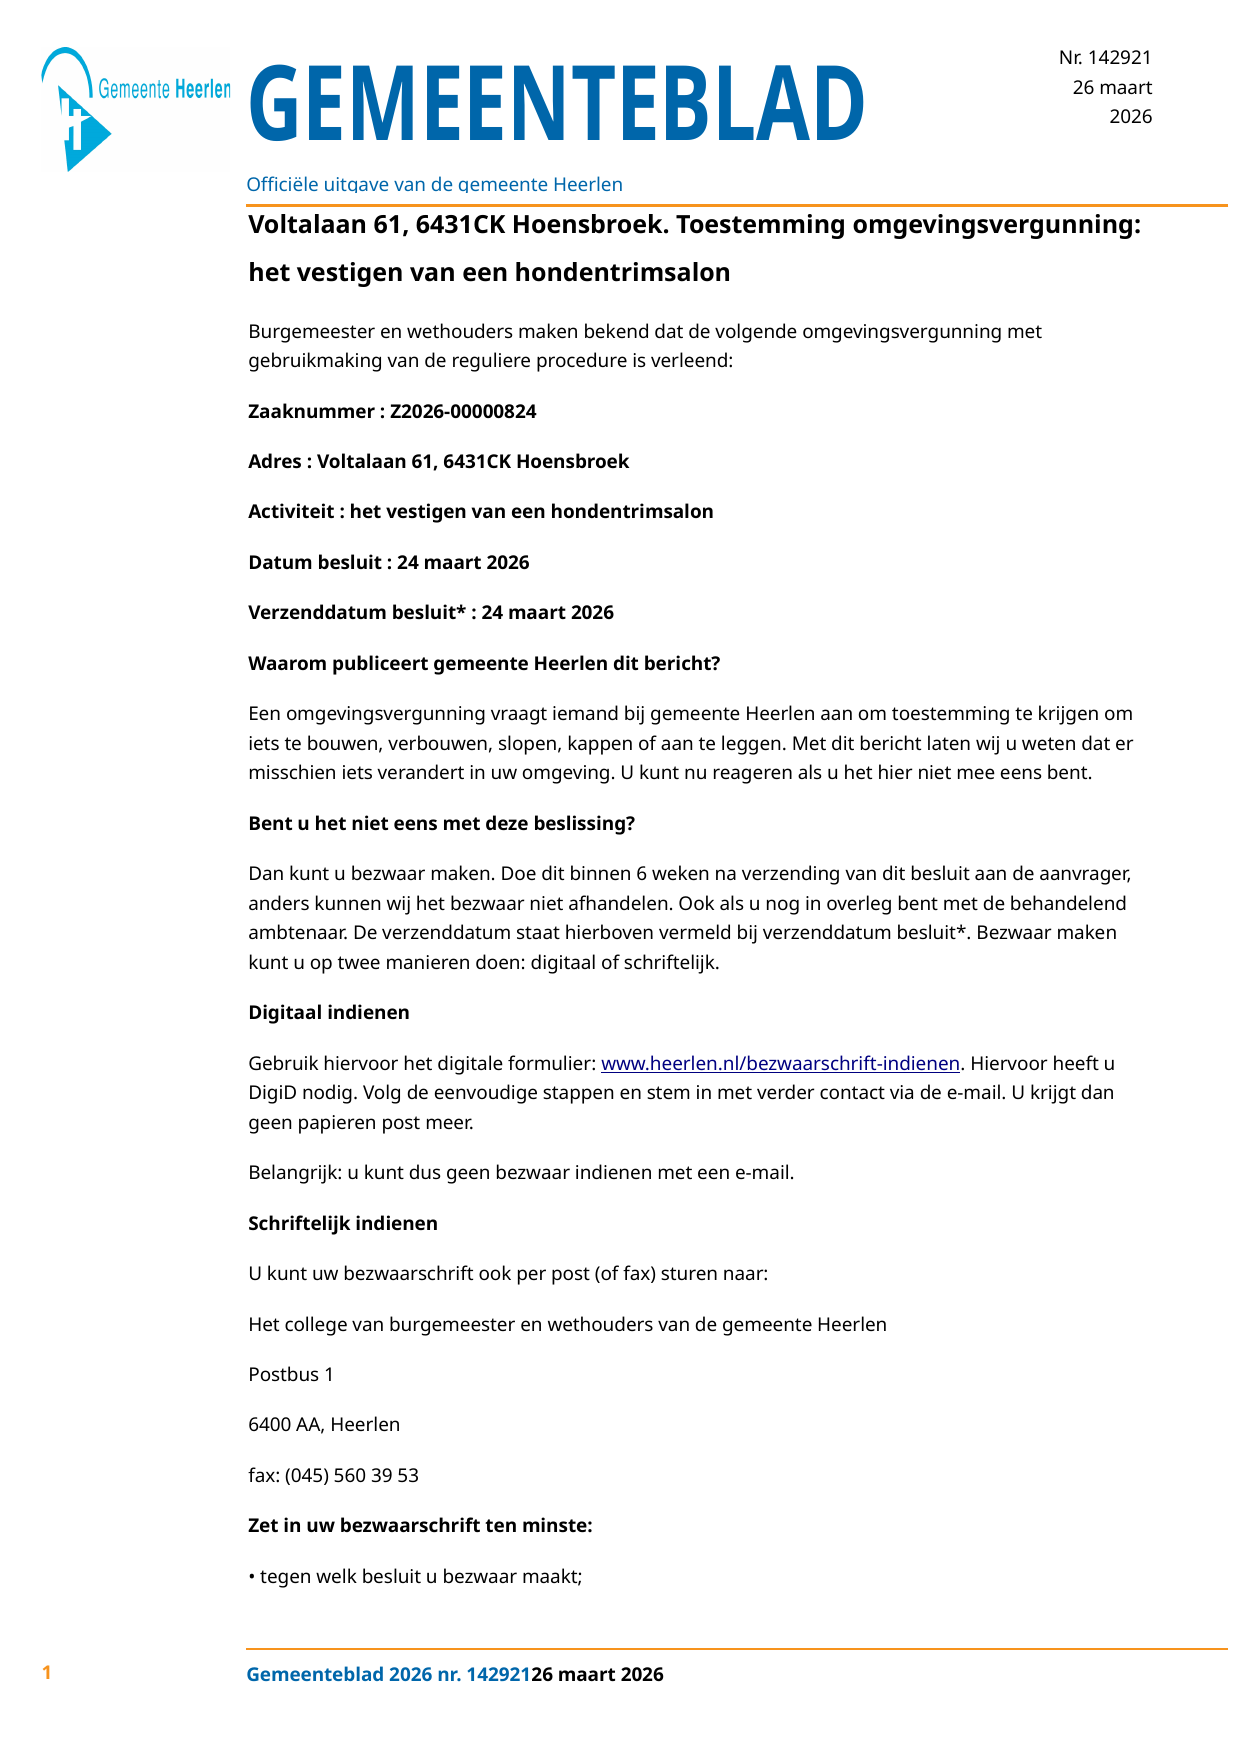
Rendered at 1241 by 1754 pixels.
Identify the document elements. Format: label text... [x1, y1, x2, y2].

text Burgemeester en wethouders maken bekend dat de volgende omgevingsvergunning met gebruikmaking van de reguliere procedure is verleend: [248, 318, 1152, 373]
text Een omgevingsvergunning vraagt iemand bij gemeente Heerlen aan om toestemming te krijgen om iets te bouwen, verbouwen, slopen, kappen of aan te leggen. Met dit bericht laten wij u weten dat er misschien iets verandert in uw omgeving. U kunt nu reageren als u het hier niet mee eens bent. [248, 700, 1152, 785]
text U kunt uw bezwaarschrift ook per post (of fax) sturen naar: [248, 1260, 1152, 1286]
text Voltalaan 61, 6431CK Hoensbroek. Toestemming omgevingsvergunning: het vestigen van een hondentrimsalon [248, 207, 1152, 288]
text Dan kunt u bezwaar maken. Doe dit binnen 6 weken na verzending van dit besluit aan de aanvrager, anders kunnen wij het bezwaar niet afhandelen. Ook als u nog in overleg bent met de behandelend ambtenaar. De verzenddatum staat hierboven vermeld bij verzenddatum besluit*. Bezwaar maken kunt u op twee manieren doen: digitaal of schriftelijk. [248, 860, 1152, 975]
text Verzenddatum besluit* : 24 maart 2026 [248, 599, 1152, 625]
text Postbus 1 [248, 1361, 1152, 1387]
text Activiteit : het vestigen van een hondentrimsalon [248, 499, 1152, 524]
text Belangrijk: u kunt dus geen bezwaar indienen met een e-mail. [248, 1159, 1152, 1185]
text Gebruik hiervoor het digitale formulier: www.heerlen.nl/bezwaarschrift-indienen. Hiervoor heeft u DigiD nodig. Volg de eenvoudige stappen en stem in met verder contact via de e-mail. U krijgt dan geen papieren post meer. [248, 1050, 1152, 1135]
text Zet in uw bezwaarschrift ten minste: [248, 1512, 1152, 1538]
text fax: (045) 560 39 53 [248, 1462, 1152, 1488]
text Het college van burgemeester en wethouders van de gemeente Heerlen [248, 1311, 1152, 1337]
text Digitaal indienen [248, 999, 1152, 1025]
text Zaaknummer : Z2026-00000824 [248, 398, 1152, 424]
text • tegen welk besluit u bezwaar maakt; [248, 1563, 1152, 1589]
picture [41, 47, 231, 172]
text Waarom publiceert gemeente Heerlen dit bericht? [248, 650, 1152, 676]
text Schriftelijk indienen [248, 1210, 1152, 1236]
text 6400 AA, Heerlen [248, 1412, 1152, 1437]
picture [41, 47, 59, 70]
text Bent u het niet eens met deze beslissing? [248, 810, 1152, 836]
text Datum besluit : 24 maart 2026 [248, 549, 1152, 575]
text Adres : Voltalaan 61, 6431CK Hoensbroek [248, 448, 1152, 474]
